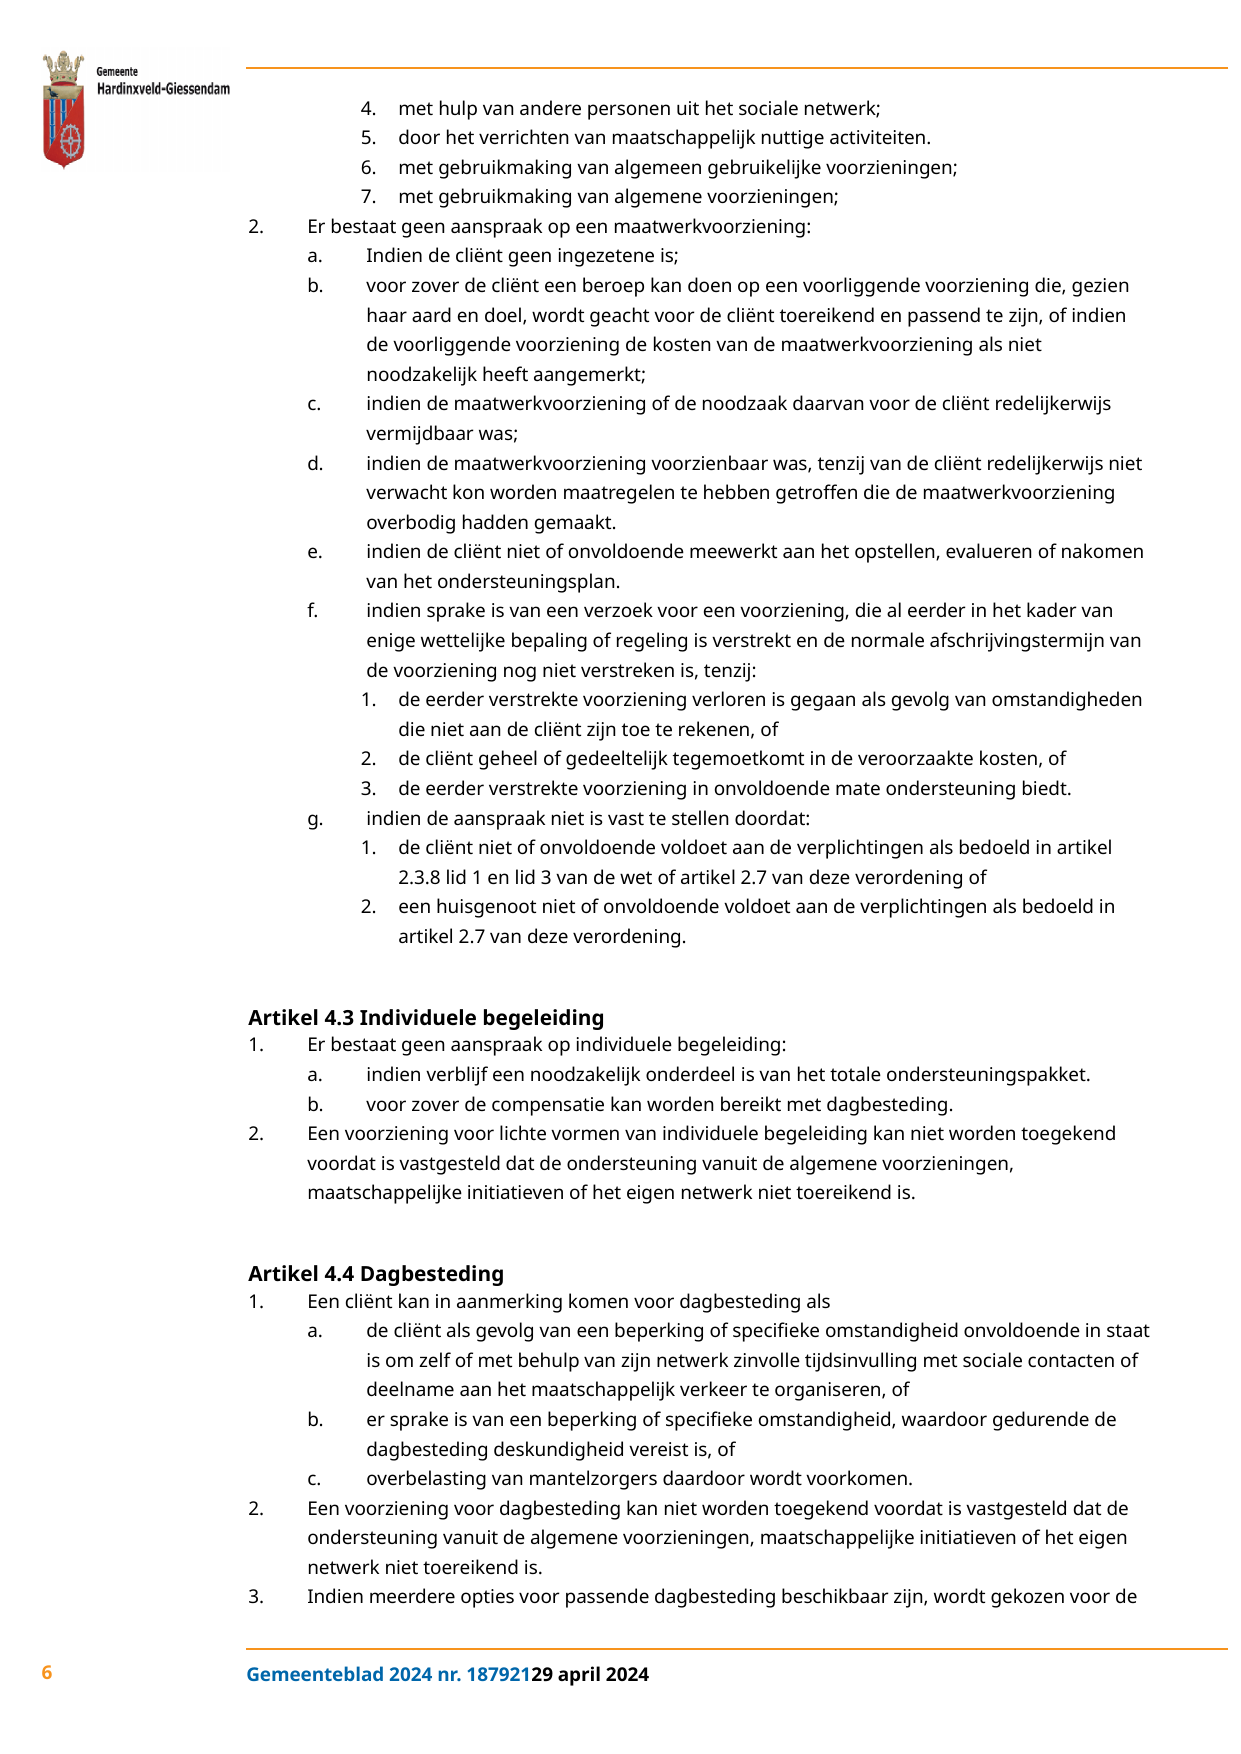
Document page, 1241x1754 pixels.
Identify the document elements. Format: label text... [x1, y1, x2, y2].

list indien de maatwerkvoorziening voorzienbaar was, tenzij van de cliënt redelijkerwijs niet verwacht kon worden maatregelen te hebben getroffen die de maatwerkvoorziening overbodig hadden gemaakt. [307, 450, 1152, 535]
list met gebruikmaking van algemene voorzieningen; [361, 183, 1152, 209]
list een huisgenoot niet of onvoldoende voldoet aan de verplichtingen als bedoeld in artikel 2.7 van deze verordening. [361, 893, 1152, 949]
list indien de aanspraak niet is vast te stellen doordat: [307, 805, 1152, 831]
list er sprake is van een beperking of specifieke omstandigheid, waardoor gedurende de dagbesteding deskundigheid vereist is, of [307, 1406, 1152, 1462]
list voor zover de cliënt een beroep kan doen op een voorliggende voorziening die, gezien haar aard en doel, wordt geacht voor de cliënt toereikend en passend te zijn, of indien de voorliggende voorziening de kosten van de maatwerkvoorziening als niet noodzakelijk heeft aangemerkt; [307, 272, 1152, 387]
text Artikel 4.3 Individuele begeleiding [248, 1003, 1152, 1032]
list indien de cliënt niet of onvoldoende meewerkt aan het opstellen, evalueren of nakomen van het ondersteuningsplan. [307, 538, 1152, 594]
list indien sprake is van een verzoek voor een voorziening, die al eerder in het kader van enige wettelijke bepaling of regeling is verstrekt en de normale afschrijvingstermijn van de voorziening nog niet verstreken is, tenzij: [307, 598, 1152, 683]
list Een cliënt kan in aanmerking komen voor dagbesteding als [248, 1288, 1152, 1314]
list Een voorziening voor lichte vormen van individuele begeleiding kan niet worden toegekend voordat is vastgesteld dat de ondersteuning vanuit de algemene voorzieningen, maatschappelijke initiatieven of het eigen netwerk niet toereikend is. [248, 1120, 1152, 1205]
list Er bestaat geen aanspraak op een maatwerkvoorziening: [248, 213, 1152, 239]
picture [41, 47, 231, 172]
list de cliënt als gevolg van een beperking of specifieke omstandigheid onvoldoende in staat is om zelf of met behulp van zijn netwerk zinvolle tijdsinvulling met sociale contacten of deelname aan het maatschappelijk verkeer te organiseren, of [307, 1317, 1152, 1402]
list voor zover de compensatie kan worden bereikt met dagbesteding. [307, 1091, 1152, 1116]
list met hulp van andere personen uit het sociale netwerk; [361, 95, 1152, 121]
list de cliënt geheel of gedeeltelijk tegemoetkomt in de veroorzaakte kosten, of [361, 746, 1152, 771]
list de eerder verstrekte voorziening in onvoldoende mate ondersteuning biedt. [361, 775, 1152, 801]
list Indien meerdere opties voor passende dagbesteding beschikbaar zijn, wordt gekozen voor de [248, 1584, 1152, 1609]
list indien de maatwerkvoorziening of de noodzaak daarvan voor de cliënt redelijkerwijs vermijdbaar was; [307, 391, 1152, 446]
list indien verblijf een noodzakelijk onderdeel is van het totale ondersteuningspakket. [307, 1061, 1152, 1087]
list de cliënt niet of onvoldoende voldoet aan de verplichtingen als bedoeld in artikel 2.3.8 lid 1 en lid 3 van de wet of artikel 2.7 van deze verordening of [361, 834, 1152, 890]
text Artikel 4.4 Dagbesteding [248, 1259, 1152, 1288]
list met gebruikmaking van algemeen gebruikelijke voorzieningen; [361, 154, 1152, 180]
list de eerder verstrekte voorziening verloren is gegaan als gevolg van omstandigheden die niet aan de cliënt zijn toe te rekenen, of [361, 686, 1152, 742]
list Indien de cliënt geen ingezetene is; [307, 243, 1152, 268]
list Er bestaat geen aanspraak op individuele begeleiding: [248, 1032, 1152, 1057]
list Een voorziening voor dagbesteding kan niet worden toegekend voordat is vastgesteld dat de ondersteuning vanuit de algemene voorzieningen, maatschappelijke initiatieven of het eigen netwerk niet toereikend is. [248, 1495, 1152, 1580]
list overbelasting van mantelzorgers daardoor wordt voorkomen. [307, 1465, 1152, 1491]
list door het verrichten van maatschappelijk nuttige activiteiten. [361, 124, 1152, 150]
